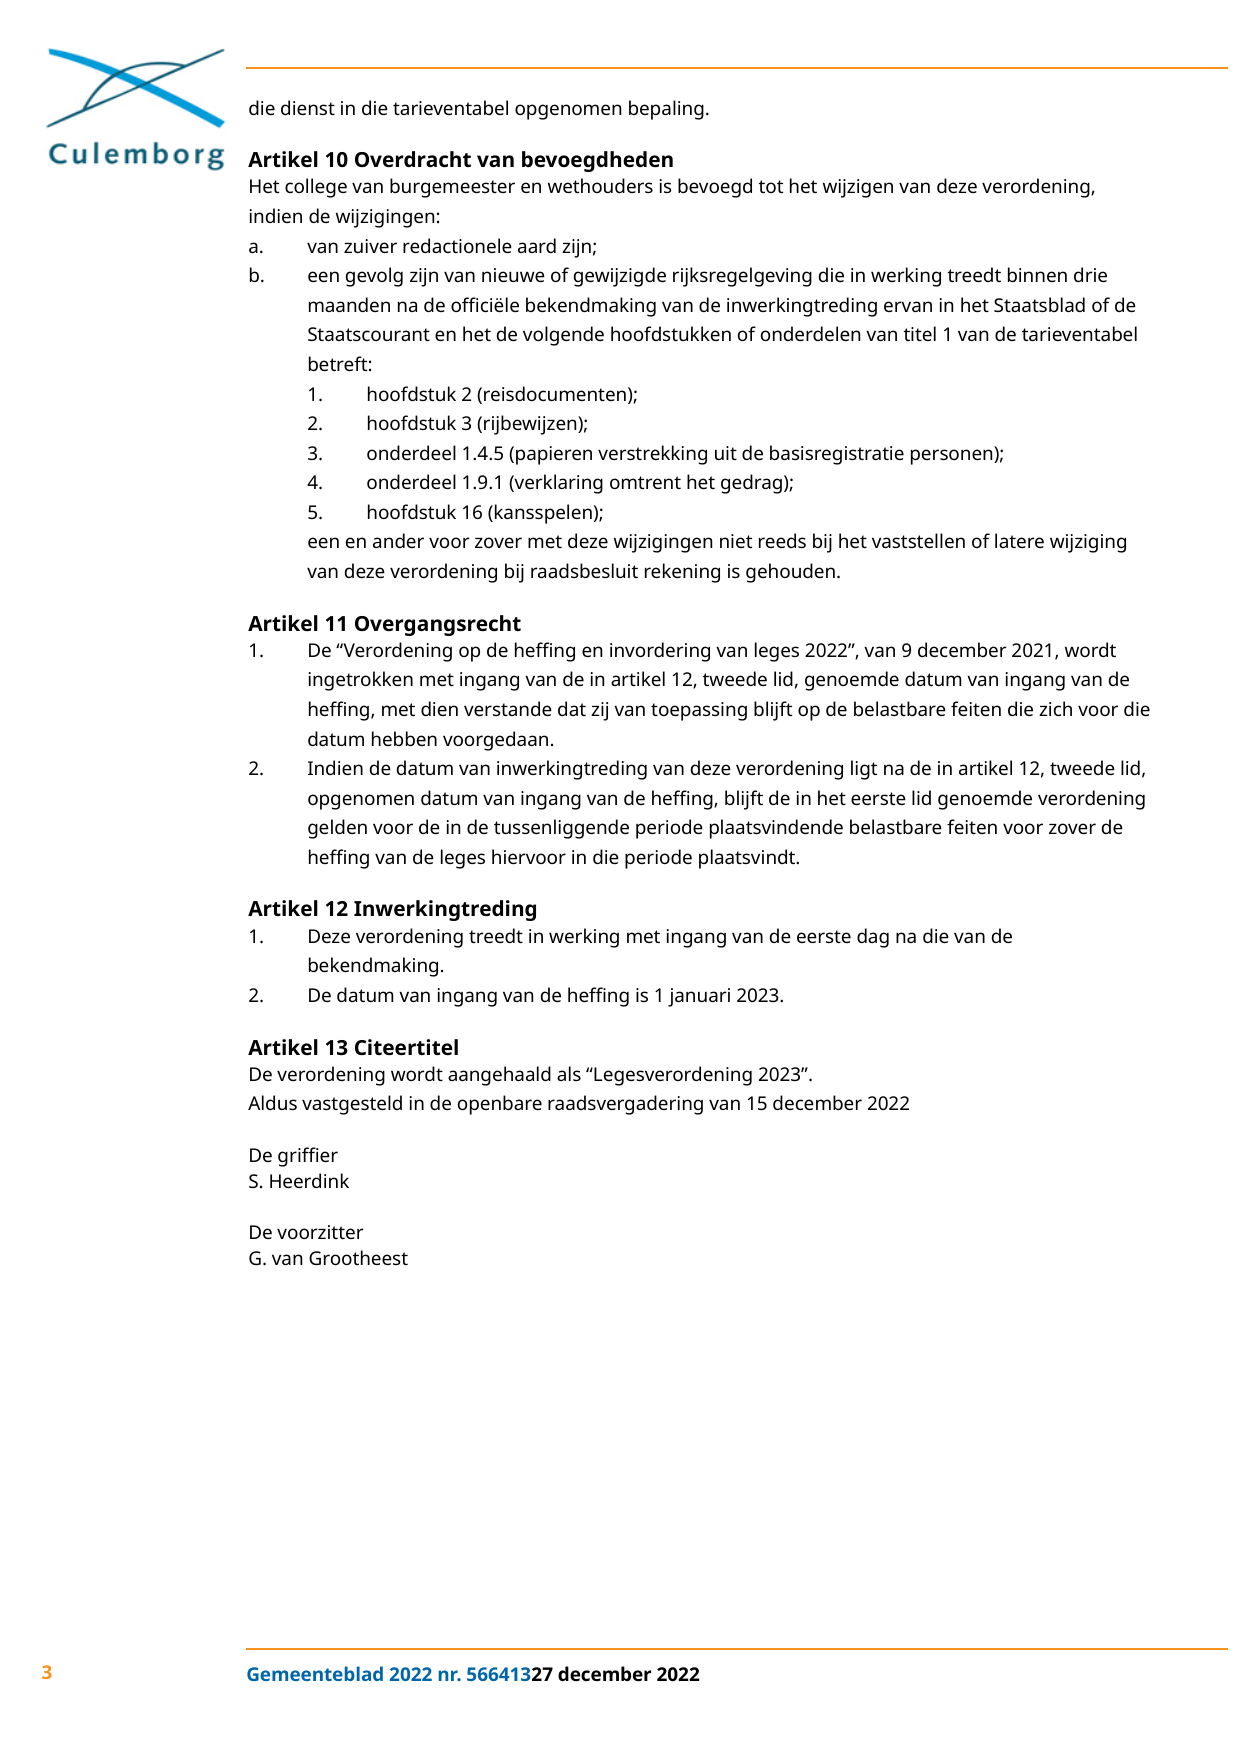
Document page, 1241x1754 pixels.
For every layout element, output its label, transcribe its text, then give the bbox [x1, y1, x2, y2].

list een en ander voor zover met deze wijzigingen niet reeds bij het vaststellen of latere wijziging van deze verordening bij raadsbesluit rekening is gehouden. [248, 529, 1152, 584]
list hoofdstuk 3 (rijbewijzen); [307, 410, 1152, 436]
list hoofdstuk 2 (reisdocumenten); [307, 381, 1152, 406]
picture [41, 47, 231, 172]
list onderdeel 1.9.1 (verklaring omtrent het gedrag); [307, 469, 1152, 495]
text die dienst in die tarieventabel opgenomen bepaling. [248, 95, 1152, 121]
text De voorzitter [248, 1219, 1152, 1245]
list onderdeel 1.4.5 (papieren verstrekking uit de basisregistratie personen); [307, 440, 1152, 466]
list Deze verordening treedt in werking met ingang van de eerste dag na die van de bekendmaking. [248, 923, 1152, 978]
text De griffier [248, 1142, 1152, 1168]
text S. Heerdink [248, 1168, 1152, 1193]
list Indien de datum van inwerkingtreding van deze verordening ligt na de in artikel 12, tweede lid, opgenomen datum van ingang van de heffing, blijft de in het eerste lid genoemde verordening gelden voor de in de tussenliggende periode plaatsvindende belastbare feiten voor zover de heffing van de leges hiervoor in die periode plaatsvindt. [248, 755, 1152, 870]
text Aldus vastgesteld in de openbare raadsvergadering van 15 december 2022 [248, 1091, 1152, 1116]
text De verordening wordt aangehaald als “Legesverordening 2023”. [248, 1061, 1152, 1087]
list De “Verordening op de heffing en invordering van leges 2022”, van 9 december 2021, wordt ingetrokken met ingang van de in artikel 12, tweede lid, genoemde datum van ingang van de heffing, met dien verstande dat zij van toepassing blijft op de belastbare feiten die zich voor die datum hebben voorgedaan. [248, 637, 1152, 752]
text Artikel 11 Overgangsrecht [248, 609, 1152, 637]
text G. van Grootheest [248, 1245, 1152, 1271]
text Artikel 13 Citeertitel [248, 1033, 1152, 1061]
list hoofdstuk 16 (kansspelen); [307, 499, 1152, 525]
text Artikel 10 Overdracht van bevoegdheden [248, 145, 1152, 174]
text Het college van burgemeester en wethouders is bevoegd tot het wijzigen van deze verordening, indien de wijzigingen: [248, 174, 1152, 229]
list De datum van ingang van de heffing is 1 januari 2023. [248, 982, 1152, 1008]
list een gevolg zijn van nieuwe of gewijzigde rijksregelgeving die in werking treedt binnen drie maanden na de officiële bekendmaking van de inwerkingtreding ervan in het Staatsblad of de Staatscourant en het de volgende hoofdstukken of onderdelen van titel 1 van de tarieventabel betreft: [248, 262, 1152, 377]
text Artikel 12 Inwerkingtreding [248, 894, 1152, 923]
list van zuiver redactionele aard zijn; [248, 233, 1152, 258]
